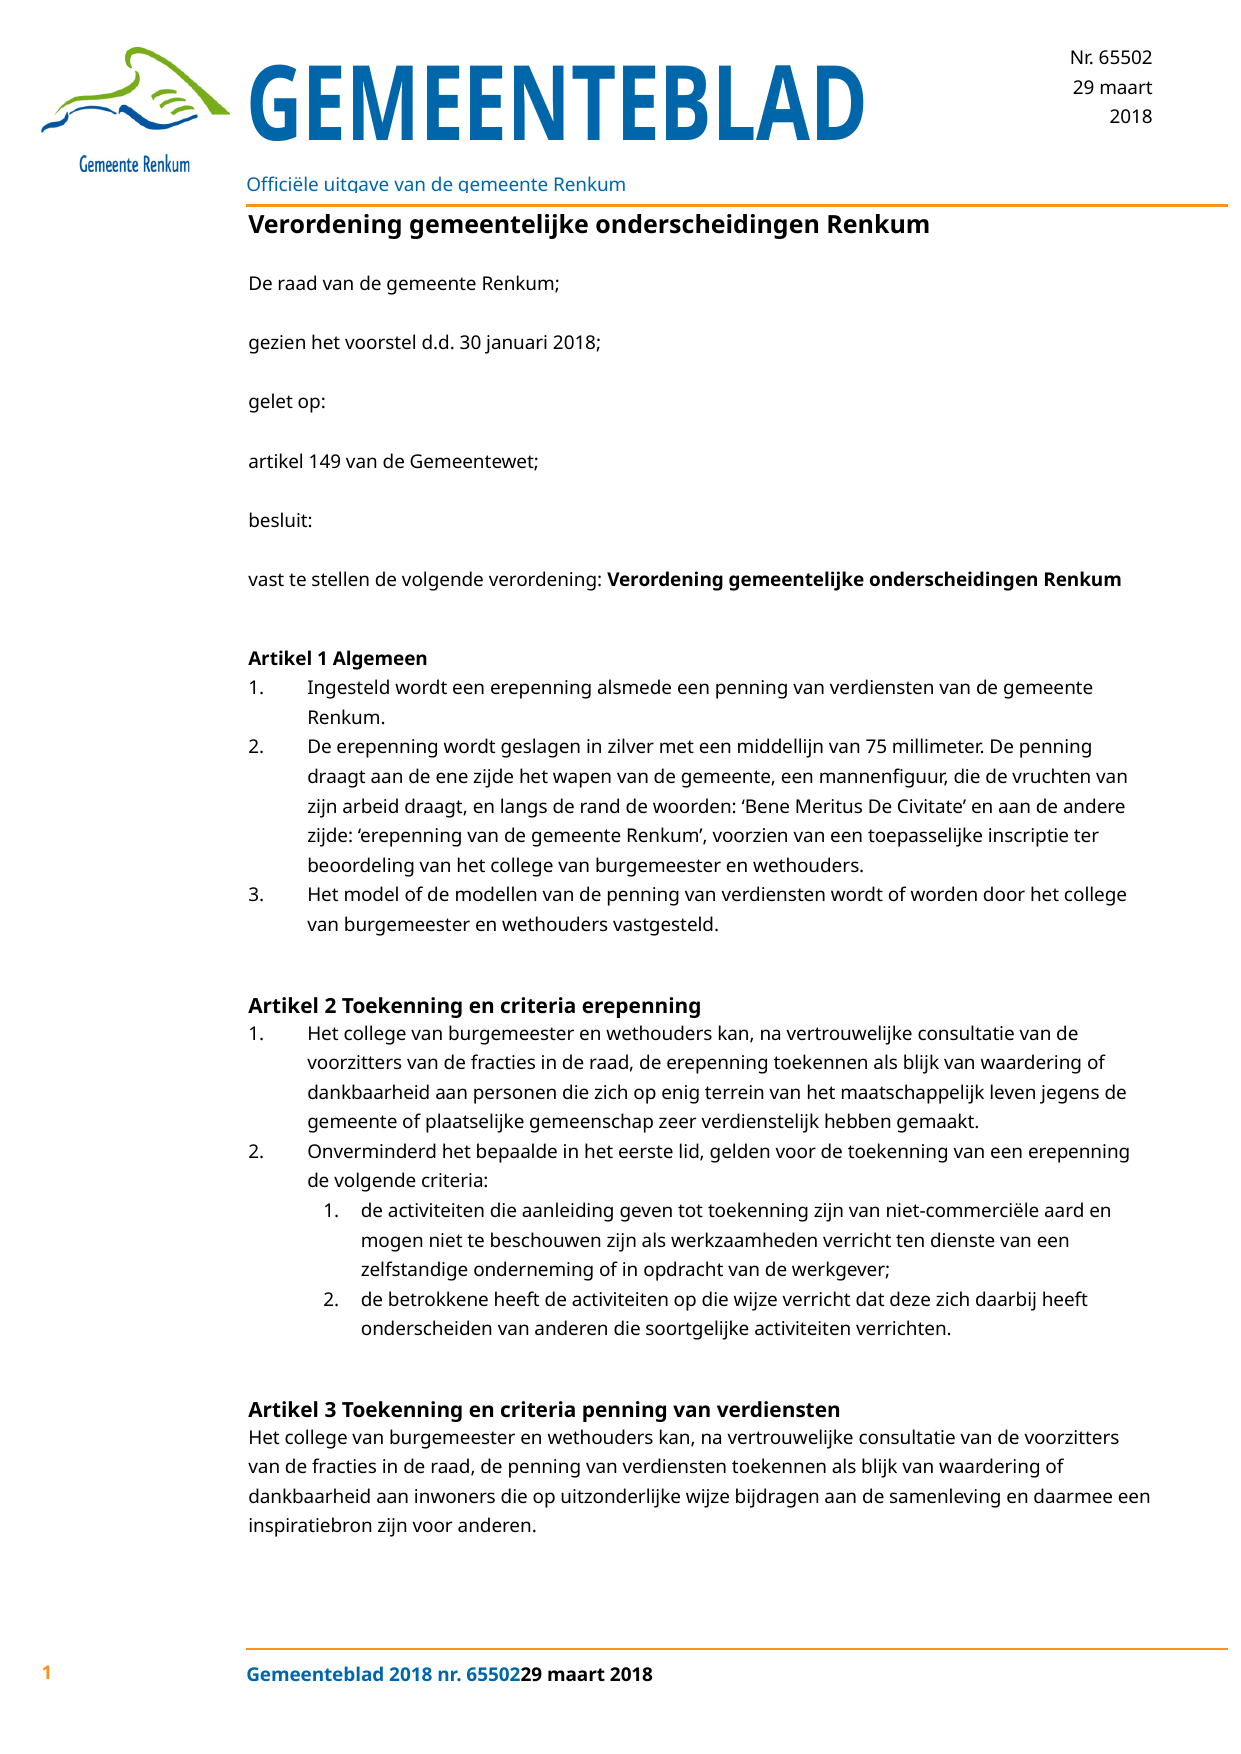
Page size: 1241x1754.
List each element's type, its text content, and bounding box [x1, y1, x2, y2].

list de activiteiten die aanleiding geven tot toekenning zijn van niet-commerciële aard en mogen niet te beschouwen zijn als werkzaamheden verricht ten dienste van een zelfstandige onderneming of in opdracht van de werkgever; [323, 1197, 1152, 1282]
text gezien het voorstel d.d. 30 januari 2018; [248, 329, 1152, 355]
text besluit: [248, 507, 1152, 533]
text De raad van de gemeente Renkum; [248, 270, 1152, 296]
list de betrokkene heeft de activiteiten op die wijze verricht dat deze zich daarbij heeft onderscheiden van anderen die soortgelijke activiteiten verrichten. [323, 1286, 1152, 1341]
text Artikel 3 Toekenning en criteria penning van verdiensten [248, 1396, 1152, 1424]
list Onverminderd het bepaalde in het eerste lid, gelden voor de toekenning van een erepenning de volgende criteria: [248, 1138, 1152, 1193]
list Ingesteld wordt een erepenning alsmede een penning van verdiensten van de gemeente Renkum. [248, 674, 1152, 730]
text Het college van burgemeester en wethouders kan, na vertrouwelijke consultatie van de voorzitters van de fracties in de raad, de penning van verdiensten toekennen als blijk van waardering of dankbaarheid aan inwoners die op uitzonderlijke wijze bijdragen aan de samenleving en daarmee een inspiratiebron zijn voor anderen. [248, 1424, 1152, 1538]
list De erepenning wordt geslagen in zilver met een middellijn van 75 millimeter. De penning draagt aan de ene zijde het wapen van de gemeente, een mannenfiguur, die de vruchten van zijn arbeid draagt, en langs de rand de woorden: ‘Bene Meritus De Civitate’ en aan de andere zijde: ‘erepenning van de gemeente Renkum’, voorzien van een toepasselijke inscriptie ter beoordeling van het college van burgemeester en wethouders. [248, 734, 1152, 878]
picture [41, 47, 231, 172]
text vast te stellen de volgende verordening: Verordening gemeentelijke onderscheidingen Renkum [248, 566, 1152, 592]
text Artikel 2 Toekenning en criteria erepenning [248, 991, 1152, 1020]
text Artikel 1 Algemeen [248, 645, 1152, 671]
list Het model of de modellen van de penning van verdiensten wordt of worden door het college van burgemeester en wethouders vastgesteld. [248, 882, 1152, 937]
text gelet op: [248, 389, 1152, 414]
list Het college van burgemeester en wethouders kan, na vertrouwelijke consultatie van de voorzitters van de fracties in de raad, de erepenning toekennen als blijk van waardering of dankbaarheid aan personen die zich op enig terrein van het maatschappelijk leven jegens de gemeente of plaatselijke gemeenschap zeer verdienstelijk hebben gemaakt. [248, 1020, 1152, 1134]
text artikel 149 van de Gemeentewet; [248, 448, 1152, 473]
text Verordening gemeentelijke onderscheidingen Renkum [248, 207, 1152, 241]
